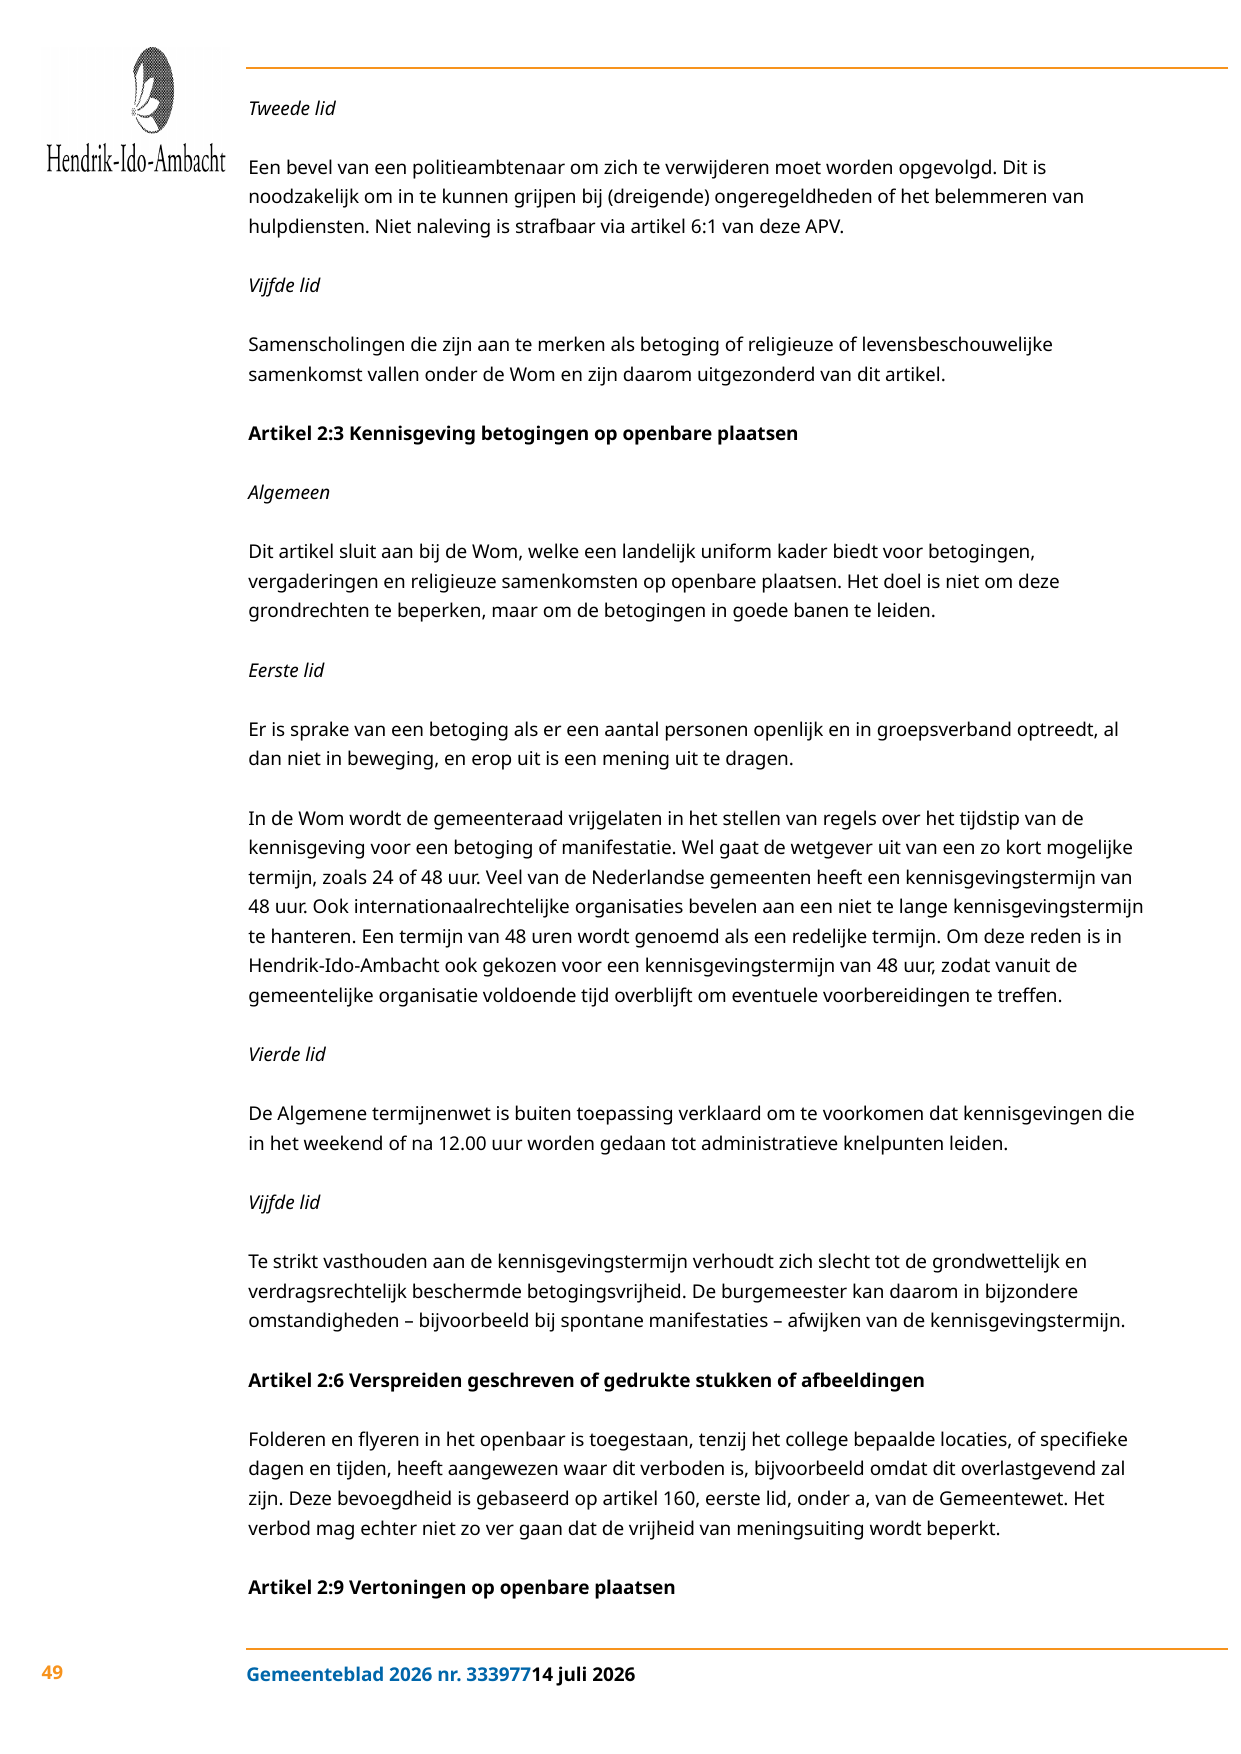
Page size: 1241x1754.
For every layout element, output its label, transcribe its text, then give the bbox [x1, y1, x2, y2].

text Eerste lid [248, 657, 1152, 683]
text Artikel 2:3 Kennisgeving betogingen op openbare plaatsen [248, 420, 1152, 446]
text Vijfde lid [248, 272, 1152, 298]
text Vierde lid [248, 1041, 1152, 1067]
text Artikel 2:6 Verspreiden geschreven of gedrukte stukken of afbeeldingen [248, 1367, 1152, 1393]
text Algemeen [248, 479, 1152, 505]
text Vijfde lid [248, 1189, 1152, 1215]
text In de Wom wordt de gemeenteraad vrijgelaten in het stellen van regels over het tijdstip van de kennisgeving voor een betoging of manifestatie. Wel gaat de wetgever uit van een zo kort mogelijke termijn, zoals 24 of 48 uur. Veel van de Nederlandse gemeenten heeft een kennisgevingstermijn van 48 uur. Ook internationaalrechtelijke organisaties bevelen aan een niet te lange kennisgevingstermijn te hanteren. Een termijn van 48 uren wordt genoemd als een redelijke termijn. Om deze reden is in Hendrik-Ido-Ambacht ook gekozen voor een kennisgevingstermijn van 48 uur, zodat vanuit de gemeentelijke organisatie voldoende tijd overblijft om eventuele voorbereidingen te treffen. [248, 805, 1152, 1008]
text Tweede lid [248, 95, 1152, 121]
text Te strikt vasthouden aan de kennisgevingstermijn verhoudt zich slecht tot de grondwettelijk en verdragsrechtelijk beschermde betogingsvrijheid. De burgemeester kan daarom in bijzondere omstandigheden – bijvoorbeeld bij spontane manifestaties – afwijken van de kennisgevingstermijn. [248, 1248, 1152, 1333]
text De Algemene termijnenwet is buiten toepassing verklaard om te voorkomen dat kennisgevingen die in het weekend of na 12.00 uur worden gedaan tot administratieve knelpunten leiden. [248, 1101, 1152, 1156]
picture [41, 47, 231, 172]
text Er is sprake van een betoging als er een aantal personen openlijk en in groepsverband optreedt, al dan niet in beweging, en erop uit is een mening uit te dragen. [248, 716, 1152, 771]
text Dit artikel sluit aan bij de Wom, welke een landelijk uniform kader biedt voor betogingen, vergaderingen en religieuze samenkomsten op openbare plaatsen. Het doel is niet om deze grondrechten te beperken, maar om de betogingen in goede banen te leiden. [248, 538, 1152, 623]
text Samenscholingen die zijn aan te merken als betoging of religieuze of levensbeschouwelijke samenkomst vallen onder de Wom en zijn daarom uitgezonderd van dit artikel. [248, 331, 1152, 387]
text Artikel 2:9 Vertoningen op openbare plaatsen [248, 1574, 1152, 1600]
text Folderen en flyeren in het openbaar is toegestaan, tenzij het college bepaalde locaties, of specifieke dagen en tijden, heeft aangewezen waar dit verboden is, bijvoorbeeld omdat dit overlastgevend zal zijn. Deze bevoegdheid is gebaseerd op artikel 160, eerste lid, onder a, van de Gemeentewet. Het verbod mag echter niet zo ver gaan dat de vrijheid van meningsuiting wordt beperkt. [248, 1426, 1152, 1541]
text Een bevel van een politieambtenaar om zich te verwijderen moet worden opgevolgd. Dit is noodzakelijk om in te kunnen grijpen bij (dreigende) ongeregeldheden of het belemmeren van hulpdiensten. Niet naleving is strafbaar via artikel 6:1 van deze APV. [248, 154, 1152, 239]
